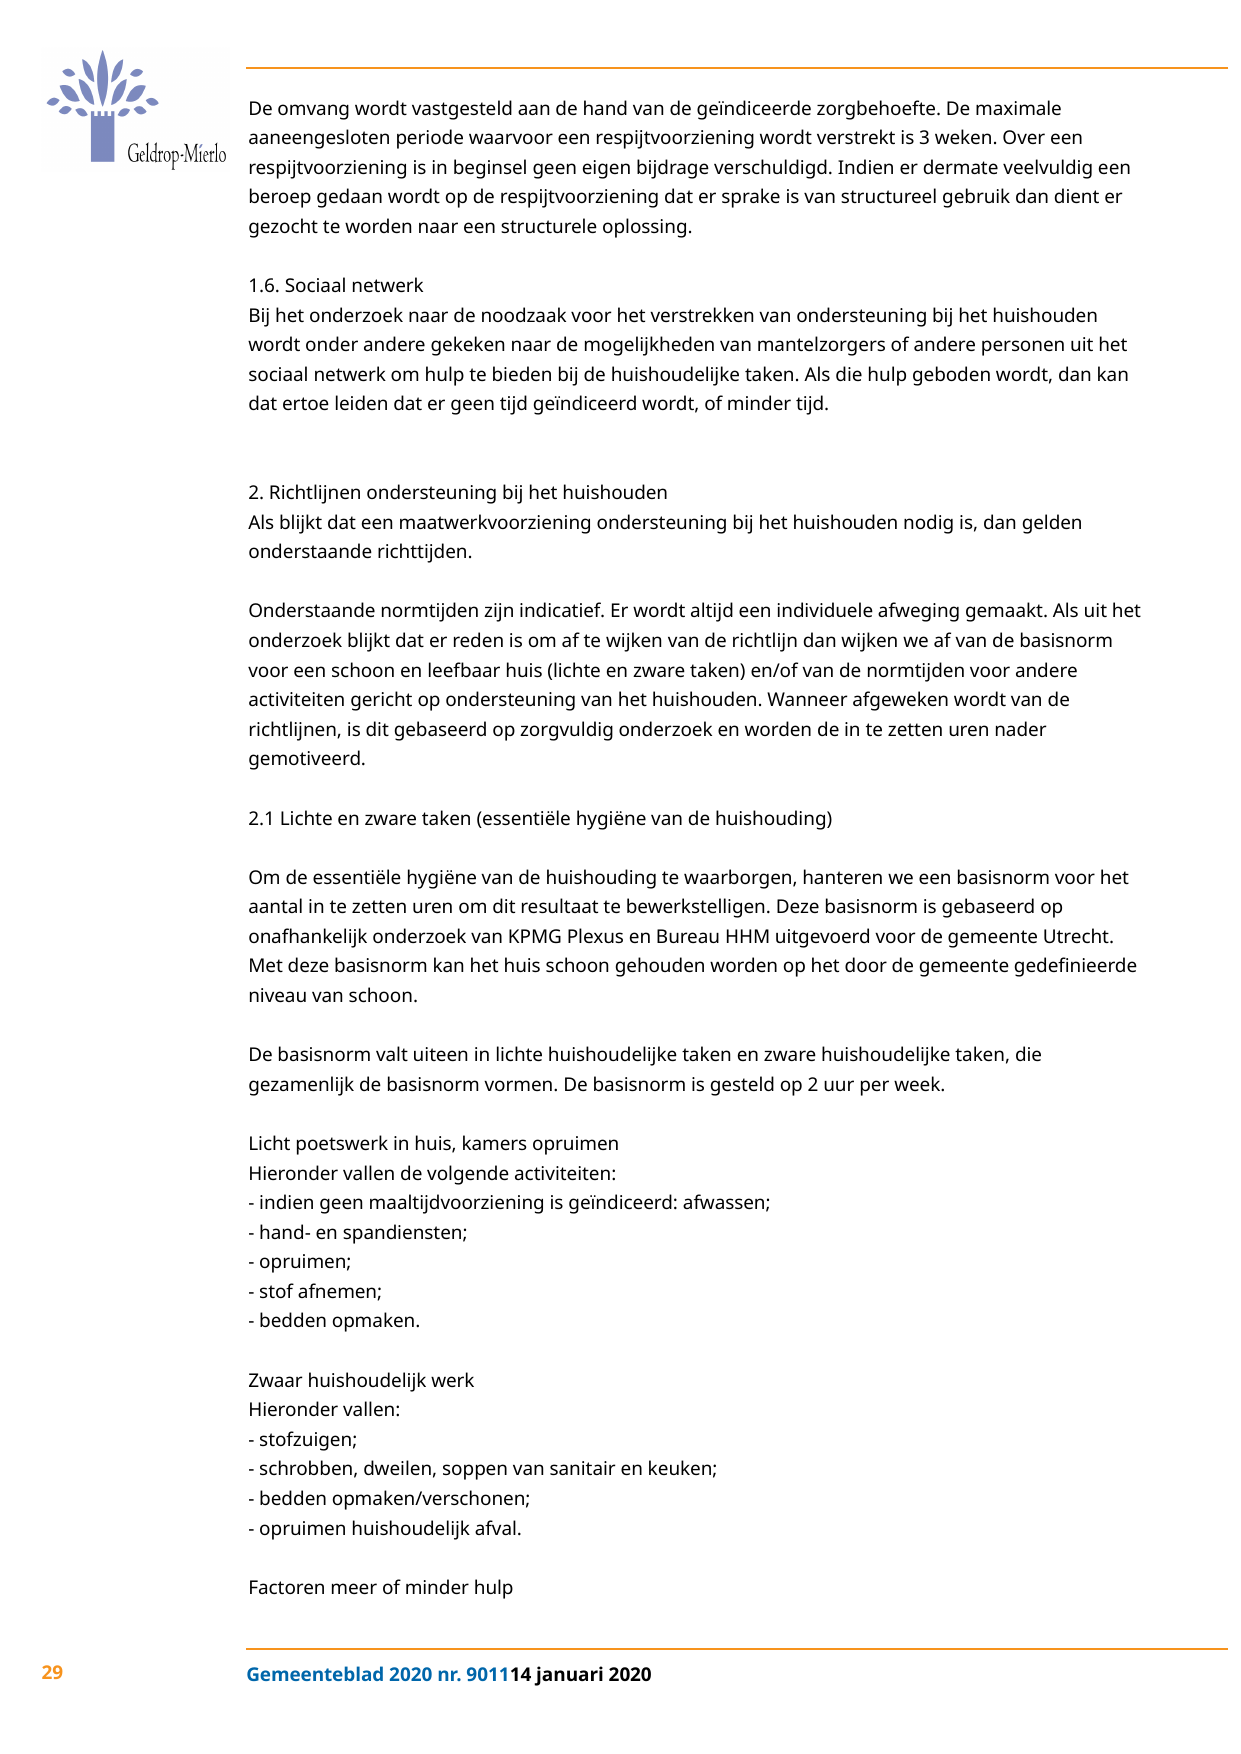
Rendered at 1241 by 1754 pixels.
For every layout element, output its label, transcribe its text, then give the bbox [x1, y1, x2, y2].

text Bij het onderzoek naar de noodzaak voor het verstrekken van ondersteuning bij het huishouden wordt onder andere gekeken naar de mogelijkheden van mantelzorgers of andere personen uit het sociaal netwerk om hulp te bieden bij de huishoudelijke taken. Als die hulp geboden wordt, dan kan dat ertoe leiden dat er geen tijd geïndiceerd wordt, of minder tijd. [248, 302, 1152, 416]
text - opruimen; [248, 1248, 1152, 1274]
text 2.1 Lichte en zware taken (essentiële hygiëne van de huishouding) [248, 805, 1152, 831]
picture [41, 47, 231, 172]
text - schrobben, dweilen, soppen van sanitair en keuken; [248, 1456, 1152, 1481]
text Factoren meer of minder hulp [248, 1574, 1152, 1600]
text Licht poetswerk in huis, kamers opruimen [248, 1130, 1152, 1156]
text Zwaar huishoudelijk werk [248, 1367, 1152, 1393]
text Hieronder vallen de volgende activiteiten: [248, 1160, 1152, 1186]
text 1.6. Sociaal netwerk [248, 272, 1152, 298]
text Om de essentiële hygiëne van de huishouding te waarborgen, hanteren we een basisnorm voor het aantal in te zetten uren om dit resultaat te bewerkstelligen. Deze basisnorm is gebaseerd op onafhankelijk onderzoek van KPMG Plexus en Bureau HHM uitgevoerd voor de gemeente Utrecht. Met deze basisnorm kan het huis schoon gehouden worden op het door de gemeente gedefinieerde niveau van schoon. [248, 864, 1152, 1008]
text - bedden opmaken/verschonen; [248, 1485, 1152, 1511]
text - stof afnemen; [248, 1278, 1152, 1304]
text 2. Richtlijnen ondersteuning bij het huishouden [248, 479, 1152, 505]
text Hieronder vallen: [248, 1396, 1152, 1422]
text - hand- en spandiensten; [248, 1219, 1152, 1245]
text - stofzuigen; [248, 1426, 1152, 1452]
text - indien geen maaltijdvoorziening is geïndiceerd: afwassen; [248, 1189, 1152, 1215]
text De basisnorm valt uiteen in lichte huishoudelijke taken en zware huishoudelijke taken, die gezamenlijk de basisnorm vormen. De basisnorm is gesteld op 2 uur per week. [248, 1041, 1152, 1097]
text Als blijkt dat een maatwerkvoorziening ondersteuning bij het huishouden nodig is, dan gelden onderstaande richttijden. [248, 509, 1152, 564]
text - opruimen huishoudelijk afval. [248, 1515, 1152, 1541]
text - bedden opmaken. [248, 1308, 1152, 1333]
text De omvang wordt vastgesteld aan de hand van de geïndiceerde zorgbehoefte. De maximale aaneengesloten periode waarvoor een respijtvoorziening wordt verstrekt is 3 weken. Over een respijtvoorziening is in beginsel geen eigen bijdrage verschuldigd. Indien er dermate veelvuldig een beroep gedaan wordt op de respijtvoorziening dat er sprake is van structureel gebruik dan dient er gezocht te worden naar een structurele oplossing. [248, 95, 1152, 239]
text Onderstaande normtijden zijn indicatief. Er wordt altijd een individuele afweging gemaakt. Als uit het onderzoek blijkt dat er reden is om af te wijken van de richtlijn dan wijken we af van de basisnorm voor een schoon en leefbaar huis (lichte en zware taken) en/of van de normtijden voor andere activiteiten gericht op ondersteuning van het huishouden. Wanneer afgeweken wordt van de richtlijnen, is dit gebaseerd op zorgvuldig onderzoek en worden de in te zetten uren nader gemotiveerd. [248, 598, 1152, 771]
